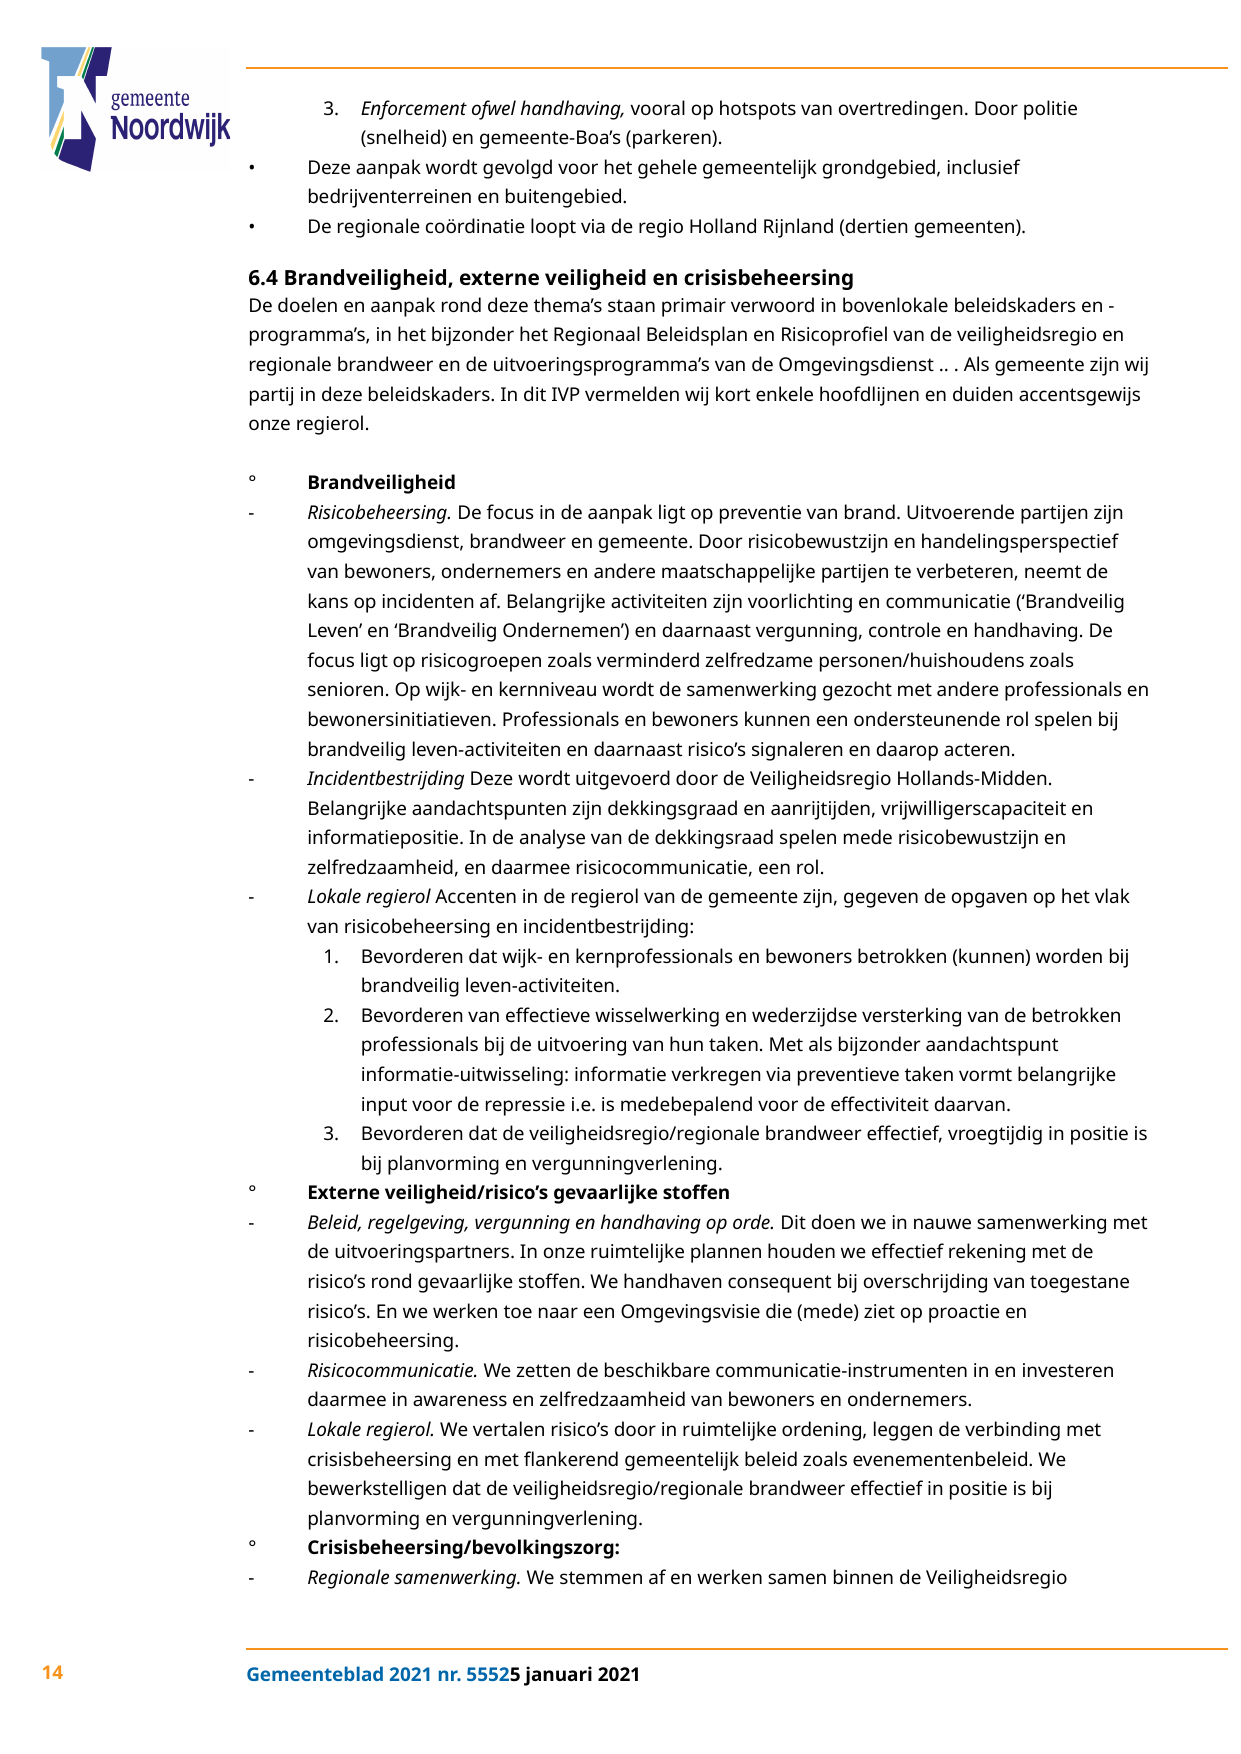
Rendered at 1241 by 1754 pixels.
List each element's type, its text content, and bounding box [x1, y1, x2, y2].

text De doelen en aanpak rond deze thema’s staan primair verwoord in bovenlokale beleidskaders en -programma’s, in het bijzonder het Regionaal Beleidsplan en Risicoprofiel van de veiligheidsregio en regionale brandweer en de uitvoeringsprogramma’s van de Omgevingsdienst .. . Als gemeente zijn wij partij in deze beleidskaders. In dit IVP vermelden wij kort enkele hoofdlijnen en duiden accentsgewijs onze regierol. [248, 292, 1152, 436]
list Incidentbestrijding Deze wordt uitgevoerd door de Veiligheidsregio Hollands-Midden. Belangrijke aandachtspunten zijn dekkingsgraad en aanrijtijden, vrijwilligerscapaciteit en informatiepositie. In de analyse van de dekkingsraad spelen mede risicobewustzijn en zelfredzaamheid, en daarmee risicocommunicatie, een rol. [248, 765, 1152, 880]
list Enforcement ofwel handhaving, vooral op hotspots van overtredingen. Door politie (snelheid) en gemeente-Boa’s (parkeren). [323, 95, 1152, 150]
list Brandveiligheid [248, 469, 1152, 495]
list De regionale coördinatie loopt via de regio Holland Rijnland (dertien gemeenten). [248, 213, 1152, 239]
list Lokale regierol Accenten in de regierol van de gemeente zijn, gegeven de opgaven op het vlak van risicobeheersing en incidentbestrijding: [248, 884, 1152, 939]
list Risicocommunicatie. We zetten de beschikbare communicatie-instrumenten in en investeren daarmee in awareness en zelfredzaamheid van bewoners en ondernemers. [248, 1357, 1152, 1412]
list Lokale regierol. We vertalen risico’s door in ruimtelijke ordening, leggen de verbinding met crisisbeheersing en met flankerend gemeentelijk beleid zoals evenementenbeleid. We bewerkstelligen dat de veiligheidsregio/regionale brandweer effectief in positie is bij planvorming en vergunningverlening. [248, 1416, 1152, 1531]
list Bevorderen dat wijk- en kernprofessionals en bewoners betrokken (kunnen) worden bij brandveilig leven-activiteiten. [323, 943, 1152, 998]
list Bevorderen dat de veiligheidsregio/regionale brandweer effectief, vroegtijdig in positie is bij planvorming en vergunningverlening. [323, 1120, 1152, 1176]
list Regionale samenwerking. We stemmen af en werken samen binnen de Veiligheidsregio [248, 1564, 1152, 1590]
list Externe veiligheid/risico’s gevaarlijke stoffen [248, 1179, 1152, 1205]
list Deze aanpak wordt gevolgd voor het gehele gemeentelijk grondgebied, inclusief bedrijventerreinen en buitengebied. [248, 154, 1152, 209]
text 6.4 Brandveiligheid, externe veiligheid en crisisbeheersing [248, 263, 1152, 292]
picture [41, 47, 231, 172]
list Risicobeheersing. De focus in de aanpak ligt op preventie van brand. Uitvoerende partijen zijn omgevingsdienst, brandweer en gemeente. Door risicobewustzijn en handelingsperspectief van bewoners, ondernemers en andere maatschappelijke partijen te verbeteren, neemt de kans op incidenten af. Belangrijke activiteiten zijn voorlichting en communicatie (‘Brandveilig Leven’ en ‘Brandveilig Ondernemen’) en daarnaast vergunning, controle en handhaving. De focus ligt op risicogroepen zoals verminderd zelfredzame personen/huishoudens zoals senioren. Op wijk- en kernniveau wordt de samenwerking gezocht met andere professionals en bewonersinitiatieven. Professionals en bewoners kunnen een ondersteunende rol spelen bij brandveilig leven-activiteiten en daarnaast risico’s signaleren en daarop acteren. [248, 499, 1152, 761]
list Bevorderen van effectieve wisselwerking en wederzijdse versterking van de betrokken professionals bij de uitvoering van hun taken. Met als bijzonder aandachtspunt informatie-uitwisseling: informatie verkregen via preventieve taken vormt belangrijke input voor de repressie i.e. is medebepalend voor de effectiviteit daarvan. [323, 1002, 1152, 1116]
list Crisisbeheersing/bevolkingszorg: [248, 1534, 1152, 1560]
list Beleid, regelgeving, vergunning en handhaving op orde. Dit doen we in nauwe samenwerking met de uitvoeringspartners. In onze ruimtelijke plannen houden we effectief rekening met de risico’s rond gevaarlijke stoffen. We handhaven consequent bij overschrijding van toegestane risico’s. En we werken toe naar een Omgevingsvisie die (mede) ziet op proactie en risicobeheersing. [248, 1209, 1152, 1353]
